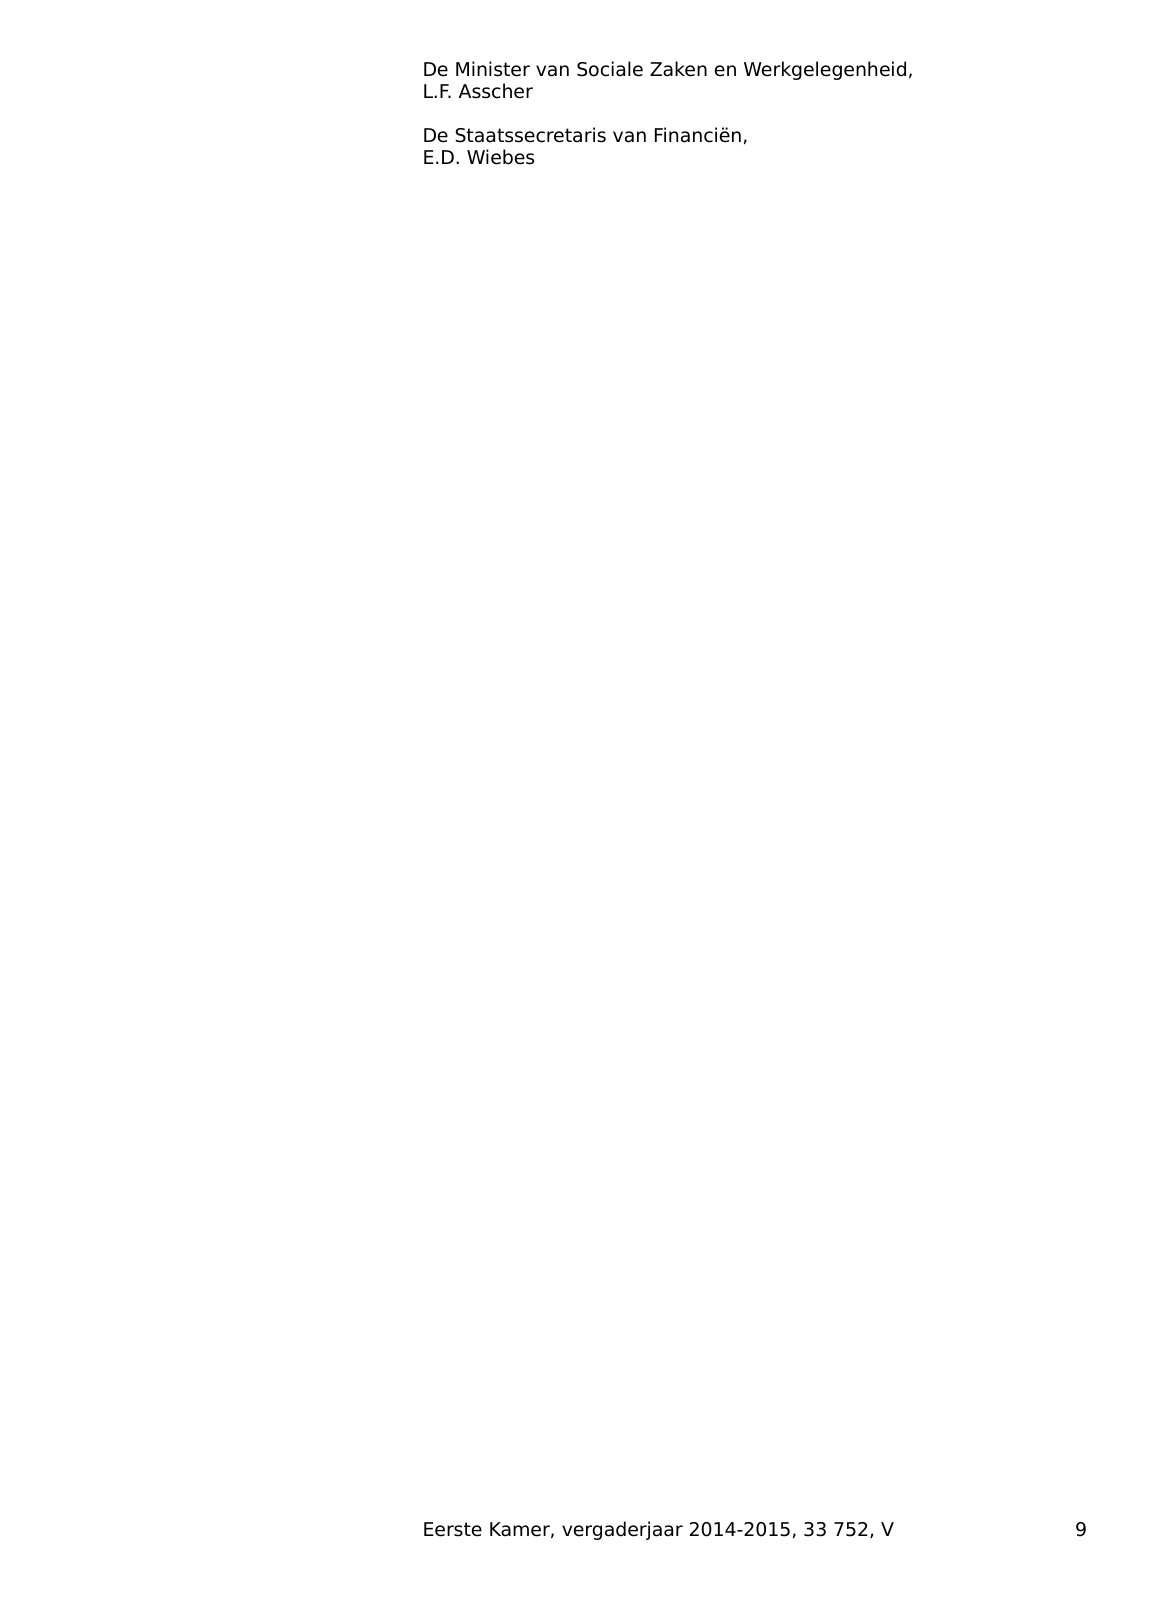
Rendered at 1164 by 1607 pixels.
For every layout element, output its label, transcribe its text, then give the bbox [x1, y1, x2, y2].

text De Minister van Sociale Zaken en Werkgelegenheid, L.F. Asscher [422, 59, 1087, 103]
text De Staatssecretaris van Financiën, E.D. Wiebes [422, 125, 1087, 169]
